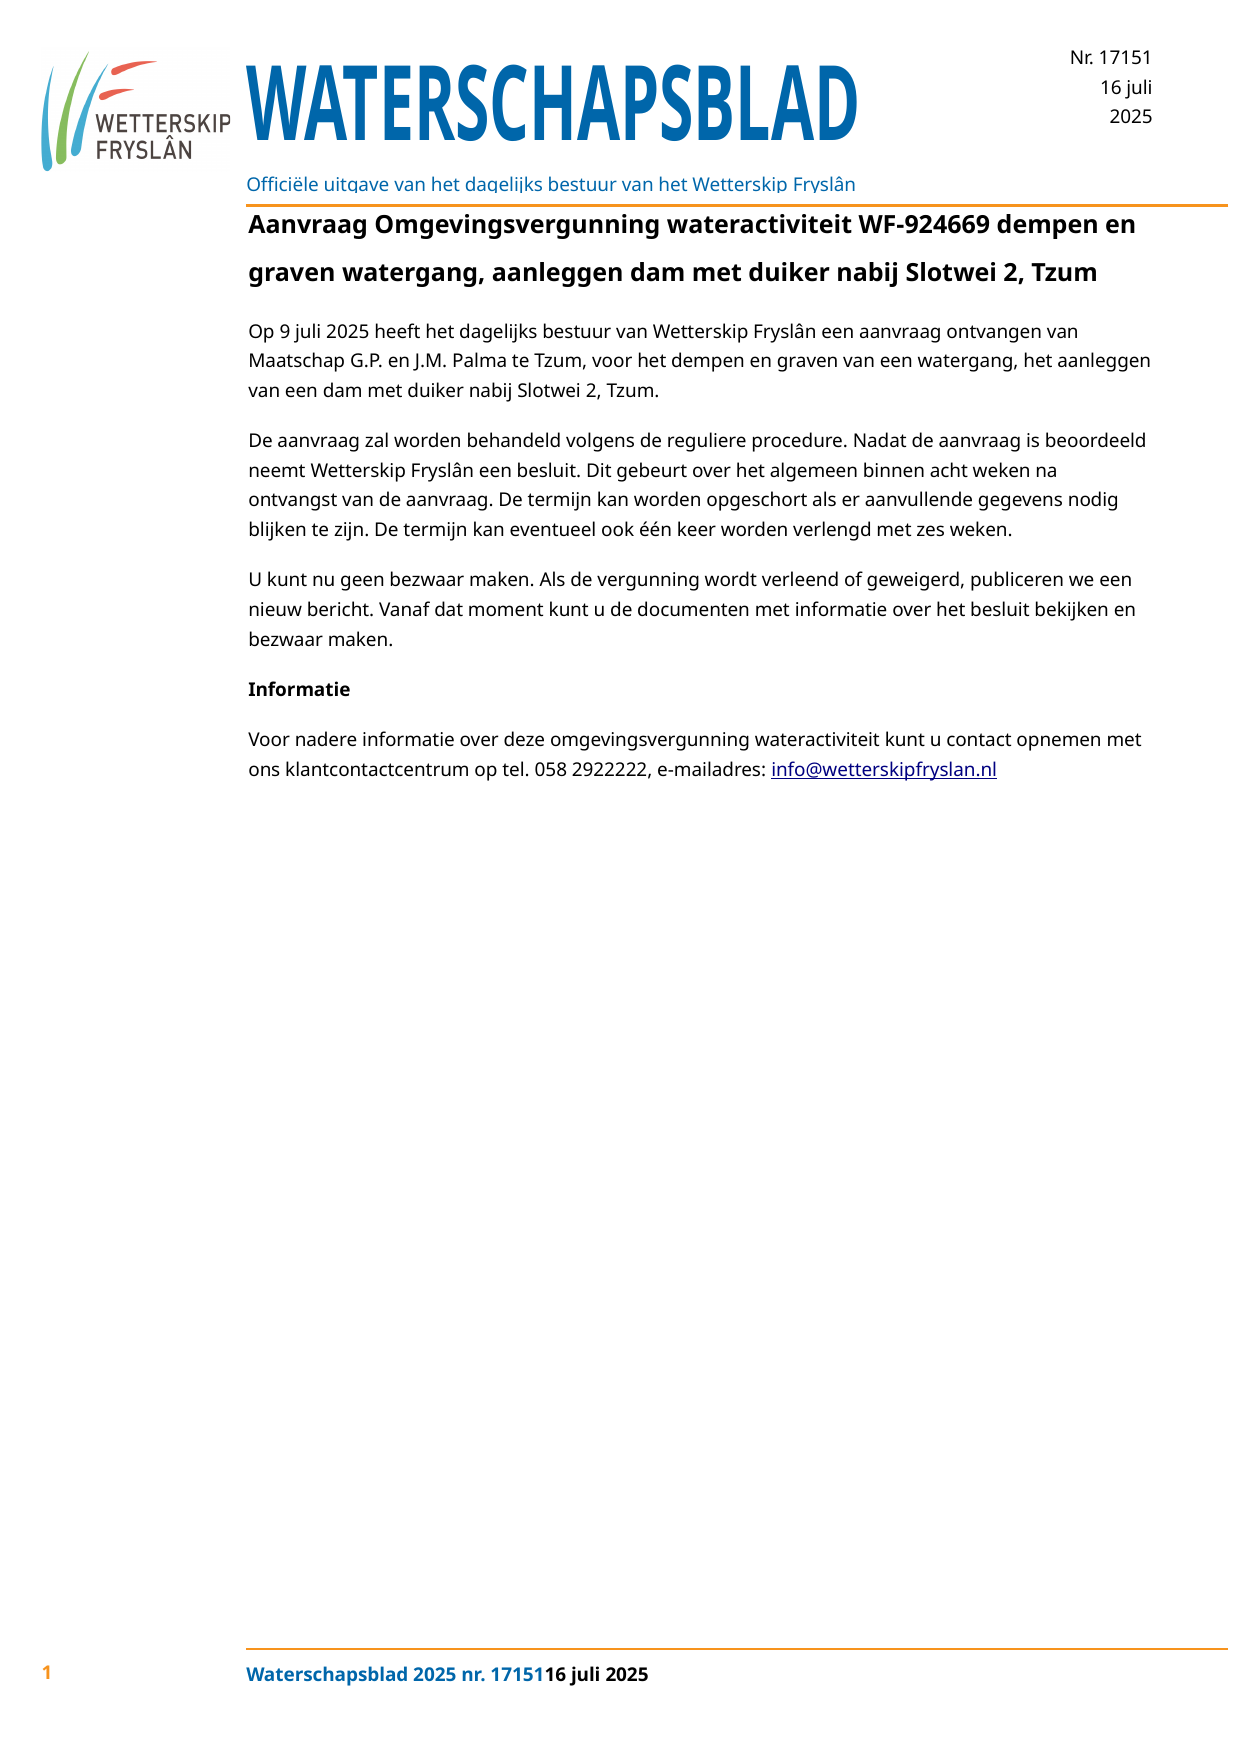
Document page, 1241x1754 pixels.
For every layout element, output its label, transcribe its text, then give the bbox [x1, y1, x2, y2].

text Informatie [248, 676, 1152, 702]
picture [41, 47, 231, 172]
text U kunt nu geen bezwaar maken. Als de vergunning wordt verleend of geweigerd, publiceren we een nieuw bericht. Vanaf dat moment kunt u de documenten met informatie over het besluit bekijken en bezwaar maken. [248, 567, 1152, 652]
text Voor nadere informatie over deze omgevingsvergunning wateractiviteit kunt u contact opnemen met ons klantcontactcentrum op tel. 058 2922222, e-mailadres: info@wetterskipfryslan.nl [248, 727, 1152, 782]
text De aanvraag zal worden behandeld volgens de reguliere procedure. Nadat de aanvraag is beoordeeld neemt Wetterskip Fryslân een besluit. Dit gebeurt over het algemeen binnen acht weken na ontvangst van de aanvraag. De termijn kan worden opgeschort als er aanvullende gegevens nodig blijken te zijn. De termijn kan eventueel ook één keer worden verlengd met zes weken. [248, 427, 1152, 542]
text Aanvraag Omgevingsvergunning wateractiviteit WF-924669 dempen en graven watergang, aanleggen dam met duiker nabij Slotwei 2, Tzum [248, 207, 1152, 288]
text Op 9 juli 2025 heeft het dagelijks bestuur van Wetterskip Fryslân een aanvraag ontvangen van Maatschap G.P. en J.M. Palma te Tzum, voor het dempen en graven van een watergang, het aanleggen van een dam met duiker nabij Slotwei 2, Tzum. [248, 318, 1152, 403]
